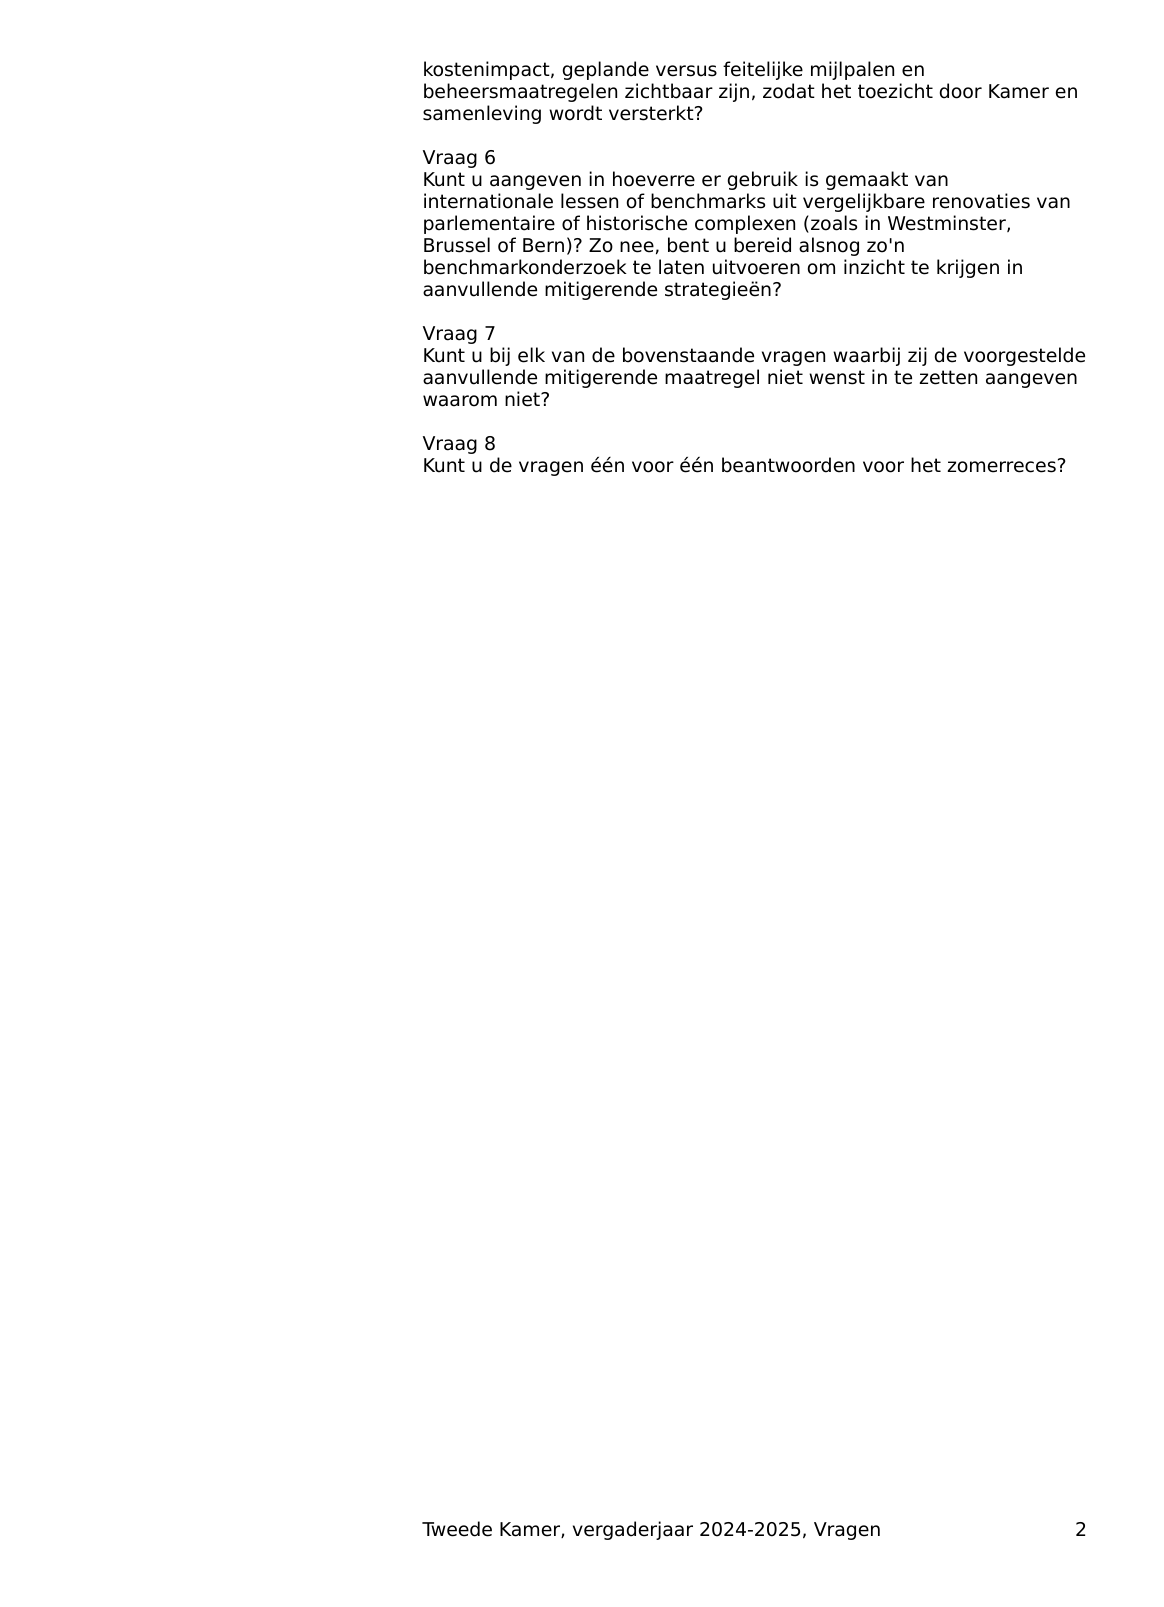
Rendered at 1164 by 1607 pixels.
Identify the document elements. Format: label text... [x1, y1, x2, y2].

text Vraag 7 [422, 323, 1087, 345]
text kostenimpact, geplande versus feitelijke mijlpalen en beheersmaatregelen zichtbaar zijn, zodat het toezicht door Kamer en samenleving wordt versterkt? [422, 59, 1087, 125]
text Kunt u aangeven in hoeverre er gebruik is gemaakt van internationale lessen of benchmarks uit vergelijkbare renovaties van parlementaire of historische complexen (zoals in Westminster, Brussel of Bern)? Zo nee, bent u bereid alsnog zo'n benchmarkonderzoek te laten uitvoeren om inzicht te krijgen in aanvullende mitigerende strategieën? [422, 169, 1087, 301]
text Kunt u de vragen één voor één beantwoorden voor het zomerreces? [422, 455, 1087, 477]
text Kunt u bij elk van de bovenstaande vragen waarbij zij de voorgestelde aanvullende mitigerende maatregel niet wenst in te zetten aangeven waarom niet? [422, 345, 1087, 411]
text Vraag 6 [422, 147, 1087, 169]
text Vraag 8 [422, 433, 1087, 455]
